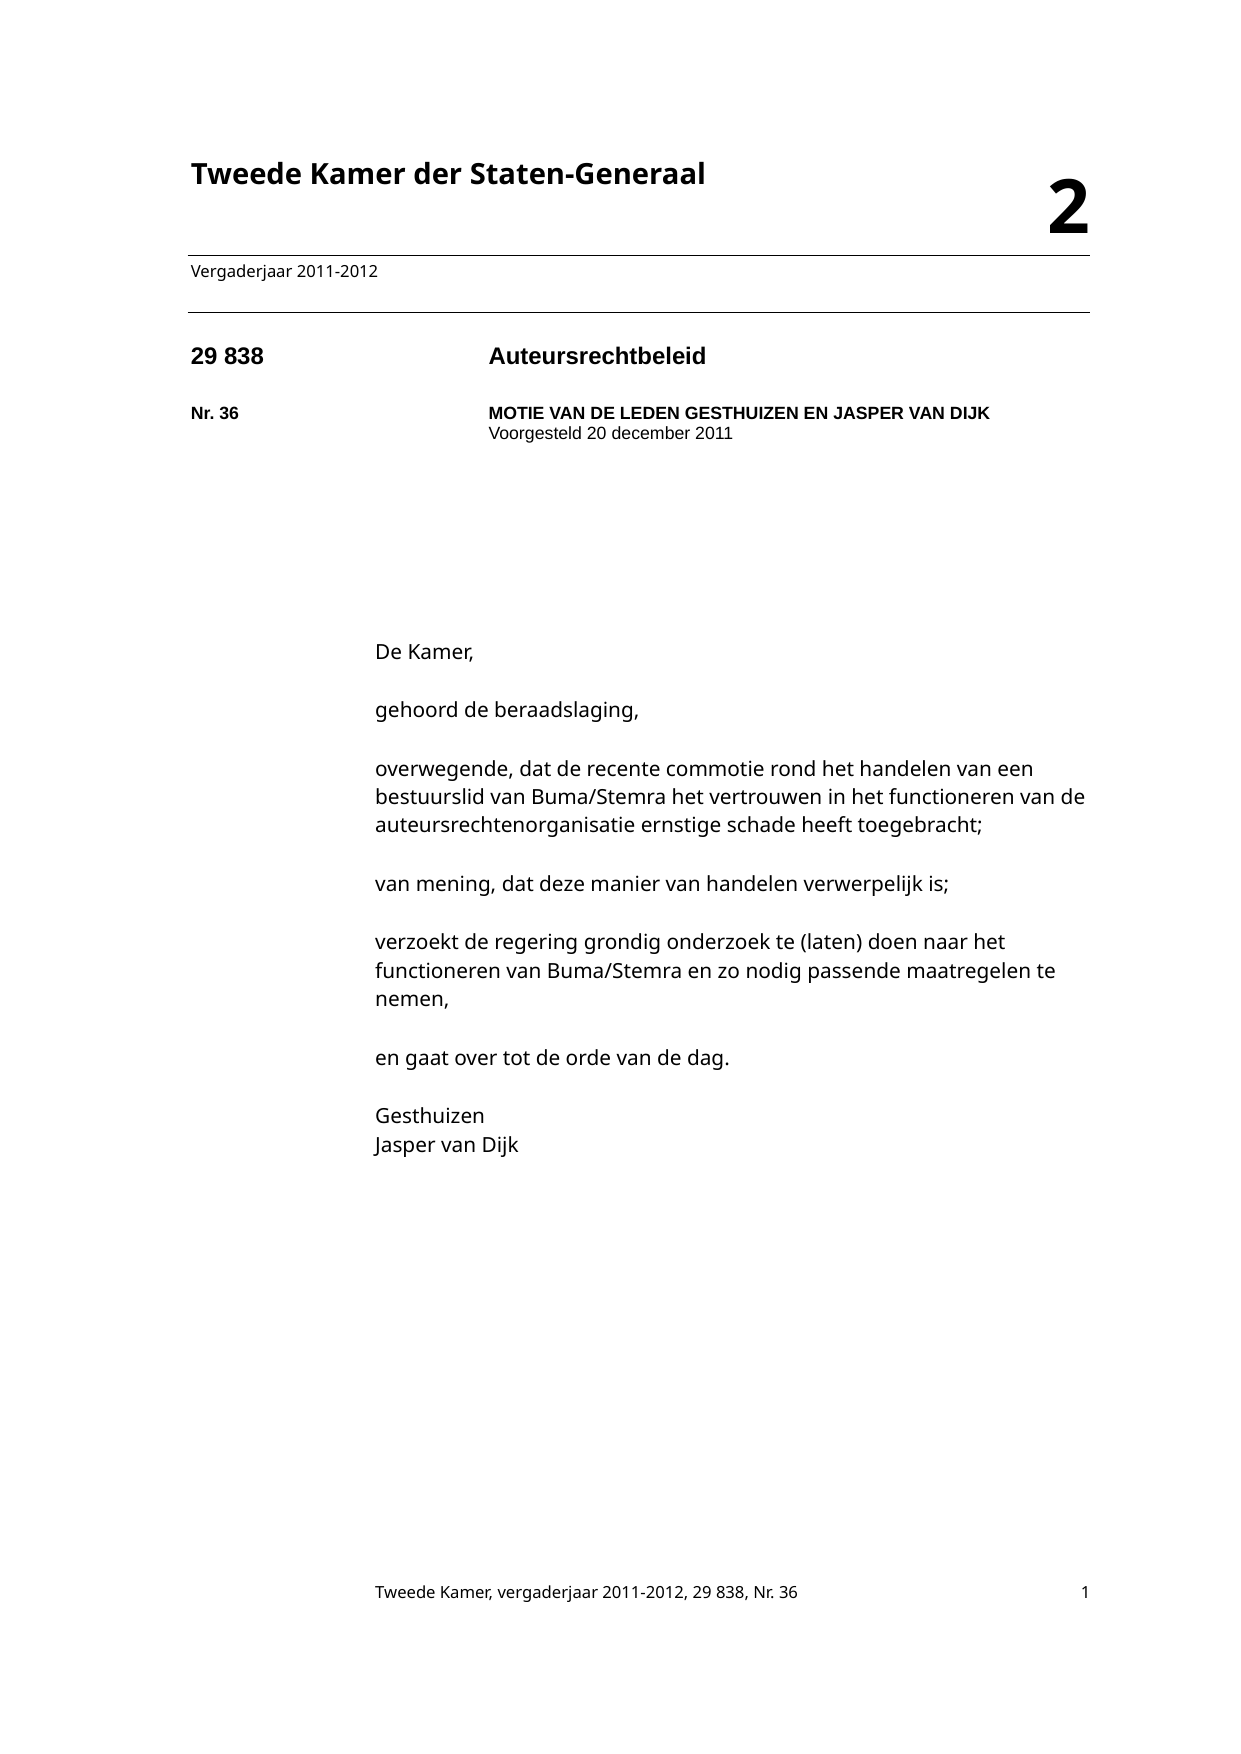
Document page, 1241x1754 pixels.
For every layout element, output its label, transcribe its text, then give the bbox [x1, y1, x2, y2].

table_header 2 [910, 150, 1090, 255]
text Gesthuizen [375, 1101, 1090, 1130]
table_cell 29 838 [188, 339, 485, 399]
table_cell Nr. 36 [188, 399, 485, 518]
text De Kamer, [375, 637, 1090, 665]
table_cell [485, 313, 1090, 339]
table_cell Auteursrechtbeleid [485, 339, 1090, 399]
text overwegende, dat de recente commotie rond het handelen van een bestuurslid van Buma/Stemra het vertrouwen in het functioneren van de auteursrechtenorganisatie ernstige schade heeft toegebracht; [375, 754, 1090, 839]
text en gaat over tot de orde van de dag. [375, 1043, 1090, 1071]
table_cell [188, 313, 485, 339]
text gehoord de beraadslaging, [375, 695, 1090, 724]
table_cell MOTIE VAN DE LEDEN GESTHUIZEN EN JASPER VAN DIJK Voorgesteld 20 december 2011 [485, 399, 1090, 518]
table_cell Vergaderjaar 2011-2012 [188, 256, 485, 312]
table_cell [485, 256, 1090, 312]
table_header Tweede Kamer der Staten-Generaal [188, 150, 909, 255]
text van mening, dat deze manier van handelen verwerpelijk is; [375, 869, 1090, 897]
text Jasper van Dijk [375, 1130, 1090, 1158]
text verzoekt de regering grondig onderzoek te (laten) doen naar het functioneren van Buma/Stemra en zo nodig passende maatregelen te nemen, [375, 927, 1090, 1013]
